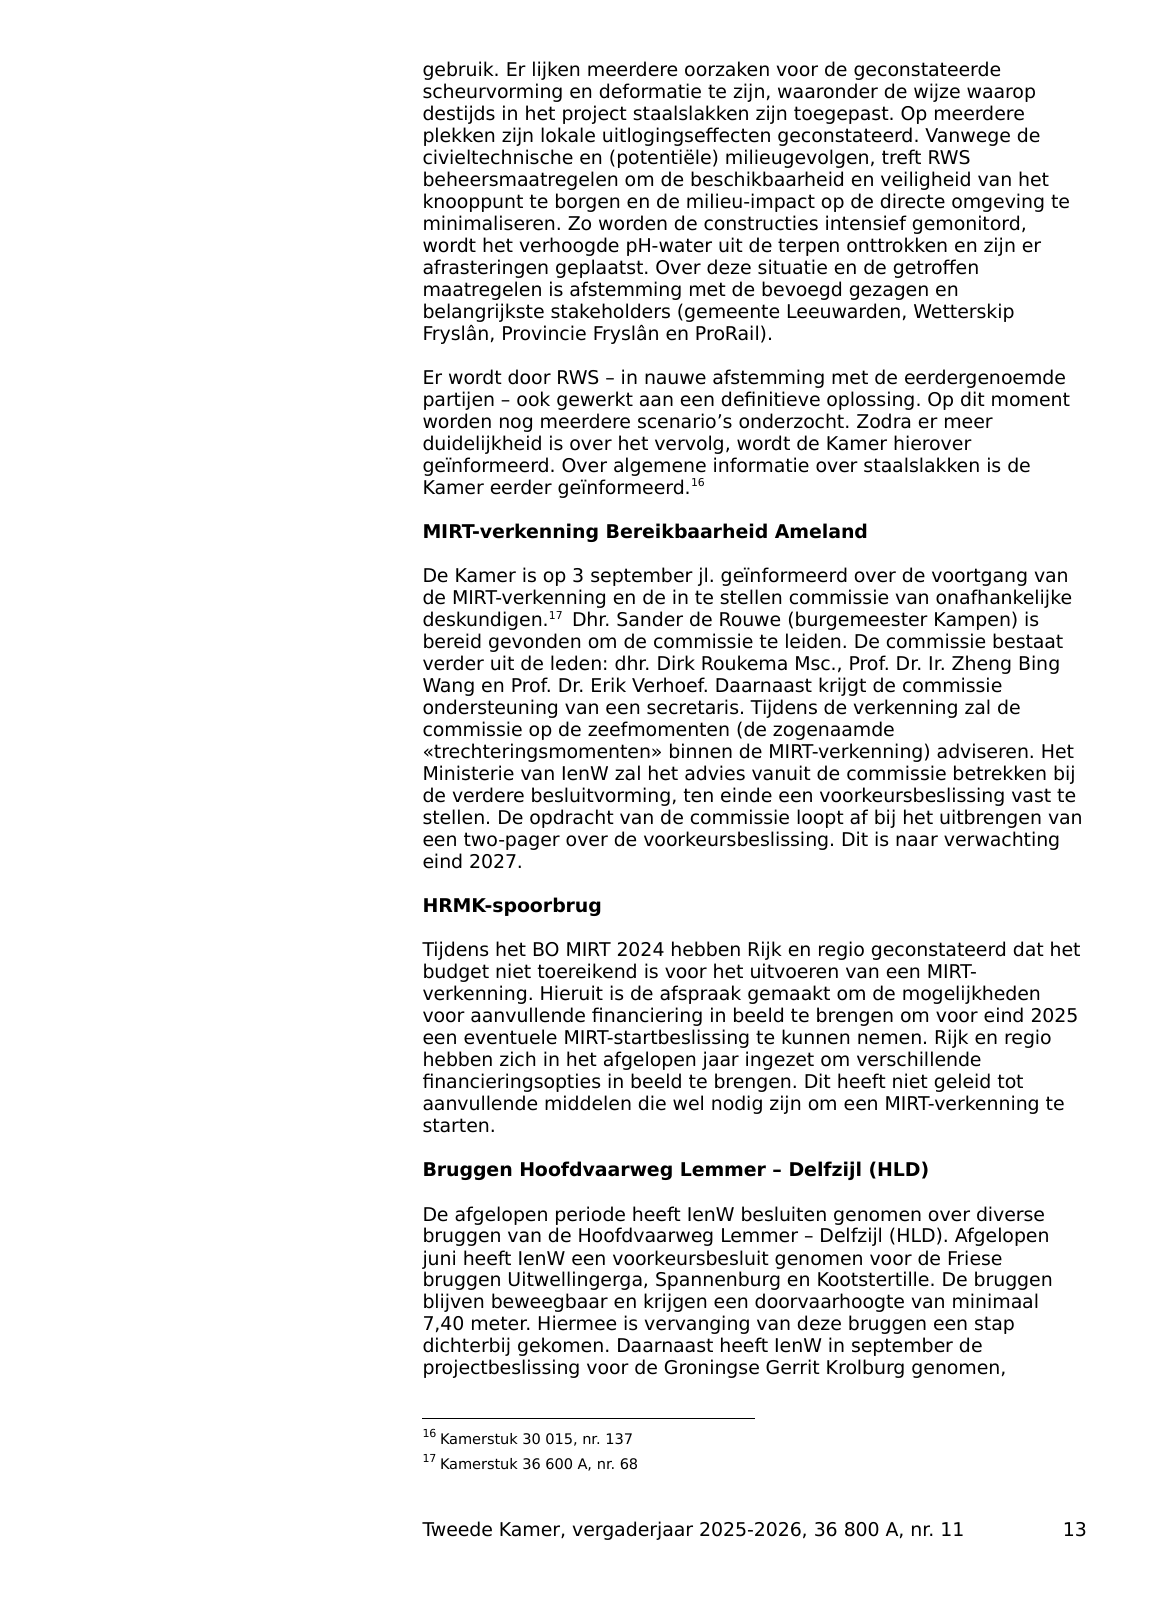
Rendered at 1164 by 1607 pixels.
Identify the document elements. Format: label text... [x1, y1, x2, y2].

text Kamerstuk 30 015, nr. 137 [422, 1427, 1087, 1449]
text gebruik. Er lijken meerdere oorzaken voor de geconstateerde scheurvorming en deformatie te zijn, waaronder de wijze waarop destijds in het project staalslakken zijn toegepast. Op meerdere plekken zijn lokale uitlogingseffecten geconstateerd. Vanwege de civieltechnische en (potentiële) milieugevolgen, treft RWS beheersmaatregelen om de beschikbaarheid en veiligheid van het knooppunt te borgen en de milieu-impact op de directe omgeving te minimaliseren. Zo worden de constructies intensief gemonitord, wordt het verhoogde pH-water uit de terpen onttrokken en zijn er afrasteringen geplaatst. Over deze situatie en de getroffen maatregelen is afstemming met de bevoegd gezagen en belangrijkste stakeholders (gemeente Leeuwarden, Wetterskip Fryslân, Provincie Fryslân en ProRail). [422, 59, 1087, 345]
text De afgelopen periode heeft IenW besluiten genomen over diverse bruggen van de Hoofdvaarweg Lemmer – Delfzijl (HLD). Afgelopen juni heeft IenW een voorkeursbesluit genomen voor de Friese bruggen Uitwellingerga, Spannenburg en Kootstertille. De bruggen blijven beweegbaar en krijgen een doorvaarhoogte van minimaal 7,40 meter. Hiermee is vervanging van deze bruggen een stap dichterbij gekomen. Daarnaast heeft IenW in september de projectbeslissing voor de Groningse Gerrit Krolburg genomen, [422, 1203, 1087, 1379]
subtitle HRMK-spoorbrug [422, 895, 1087, 917]
text Er wordt door RWS – in nauwe afstemming met de eerdergenoemde partijen – ook gewerkt aan een definitieve oplossing. Op dit moment worden nog meerdere scenario’s onderzocht. Zodra er meer duidelijkheid is over het vervolg, wordt de Kamer hierover geïnformeerd. Over algemene informatie over staalslakken is de Kamer eerder geïnformeerd. [422, 367, 1087, 499]
text Kamerstuk 36 600 A, nr. 68 [422, 1452, 1087, 1474]
text Tijdens het BO MIRT 2024 hebben Rijk en regio geconstateerd dat het budget niet toereikend is voor het uitvoeren van een MIRT-verkenning. Hieruit is de afspraak gemaakt om de mogelijkheden voor aanvullende financiering in beeld te brengen om voor eind 2025 een eventuele MIRT-startbeslissing te kunnen nemen. Rijk en regio hebben zich in het afgelopen jaar ingezet om verschillende financieringsopties in beeld te brengen. Dit heeft niet geleid tot aanvullende middelen die wel nodig zijn om een MIRT-verkenning te starten. [422, 939, 1087, 1137]
subtitle Bruggen Hoofdvaarweg Lemmer – Delfzijl (HLD) [422, 1159, 1087, 1181]
subtitle MIRT-verkenning Bereikbaarheid Ameland [422, 521, 1087, 543]
text De Kamer is op 3 september jl. geïnformeerd over de voortgang van de MIRT-verkenning en de in te stellen commissie van onafhankelijke deskundigen. Dhr. Sander de Rouwe (burgemeester Kampen) is bereid gevonden om de commissie te leiden. De commissie bestaat verder uit de leden: dhr. Dirk Roukema Msc., Prof. Dr. Ir. Zheng Bing Wang en Prof. Dr. Erik Verhoef. Daarnaast krijgt de commissie ondersteuning van een secretaris. Tijdens de verkenning zal de commissie op de zeefmomenten (de zogenaamde «trechteringsmomenten» binnen de MIRT-verkenning) adviseren. Het Ministerie van IenW zal het advies vanuit de commissie betrekken bij de verdere besluitvorming, ten einde een voorkeursbeslissing vast te stellen. De opdracht van de commissie loopt af bij het uitbrengen van een two-pager over de voorkeursbeslissing. Dit is naar verwachting eind 2027. [422, 565, 1087, 873]
